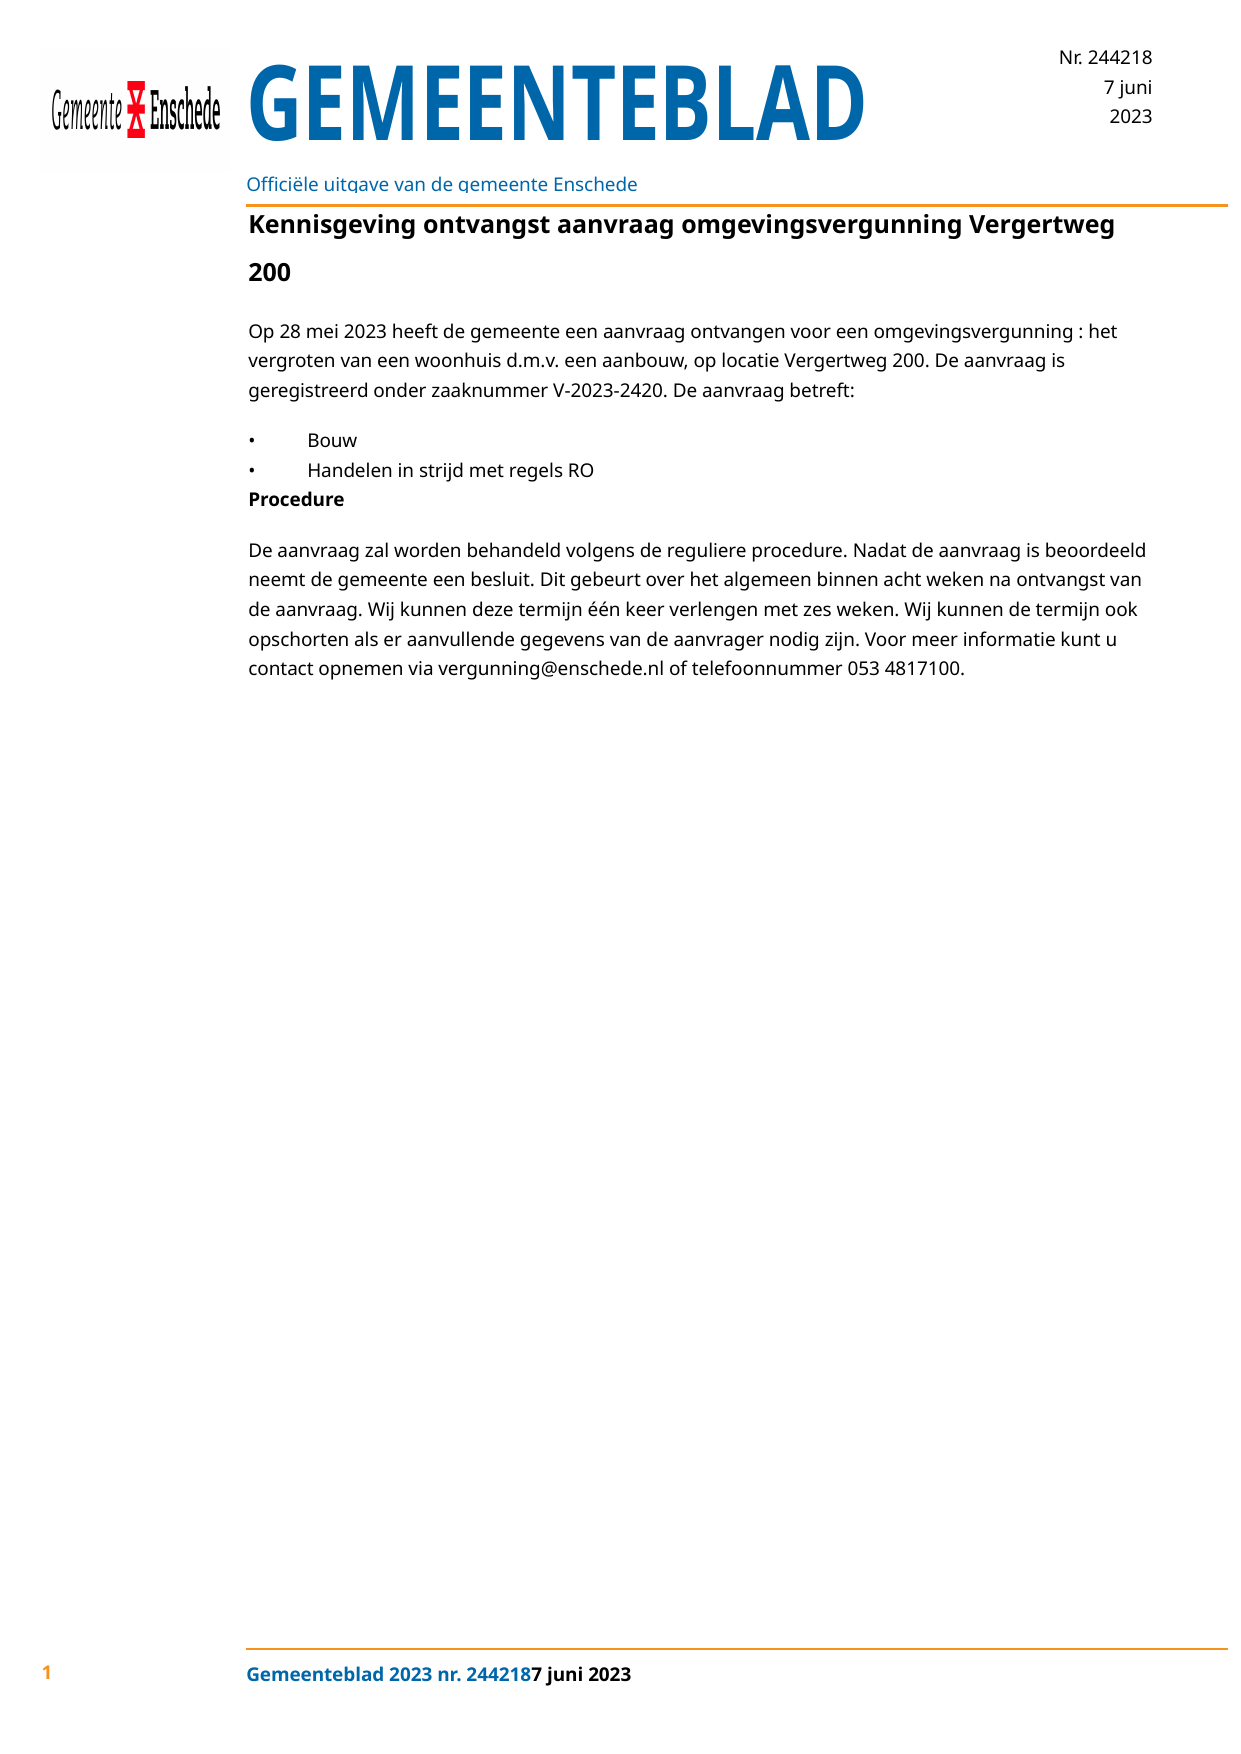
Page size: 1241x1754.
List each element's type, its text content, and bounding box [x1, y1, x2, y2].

list Handelen in strijd met regels RO [248, 457, 1152, 483]
text De aanvraag zal worden behandeld volgens de reguliere procedure. Nadat de aanvraag is beoordeeld neemt de gemeente een besluit. Dit gebeurt over het algemeen binnen acht weken na ontvangst van de aanvraag. Wij kunnen deze termijn één keer verlengen met zes weken. Wij kunnen de termijn ook opschorten als er aanvullende gegevens van de aanvrager nodig zijn. Voor meer informatie kunt u contact opnemen via vergunning@enschede.nl of telefoonnummer 053 4817100. [248, 537, 1152, 681]
picture [41, 47, 231, 172]
text Kennisgeving ontvangst aanvraag omgevingsvergunning Vergertweg 200 [248, 207, 1152, 288]
text Op 28 mei 2023 heeft de gemeente een aanvraag ontvangen voor een omgevingsvergunning : het vergroten van een woonhuis d.m.v. een aanbouw, op locatie Vergertweg 200. De aanvraag is geregistreerd onder zaaknummer V-2023-2420. De aanvraag betreft: [248, 318, 1152, 403]
list Bouw [248, 427, 1152, 453]
text Procedure [248, 487, 1152, 512]
